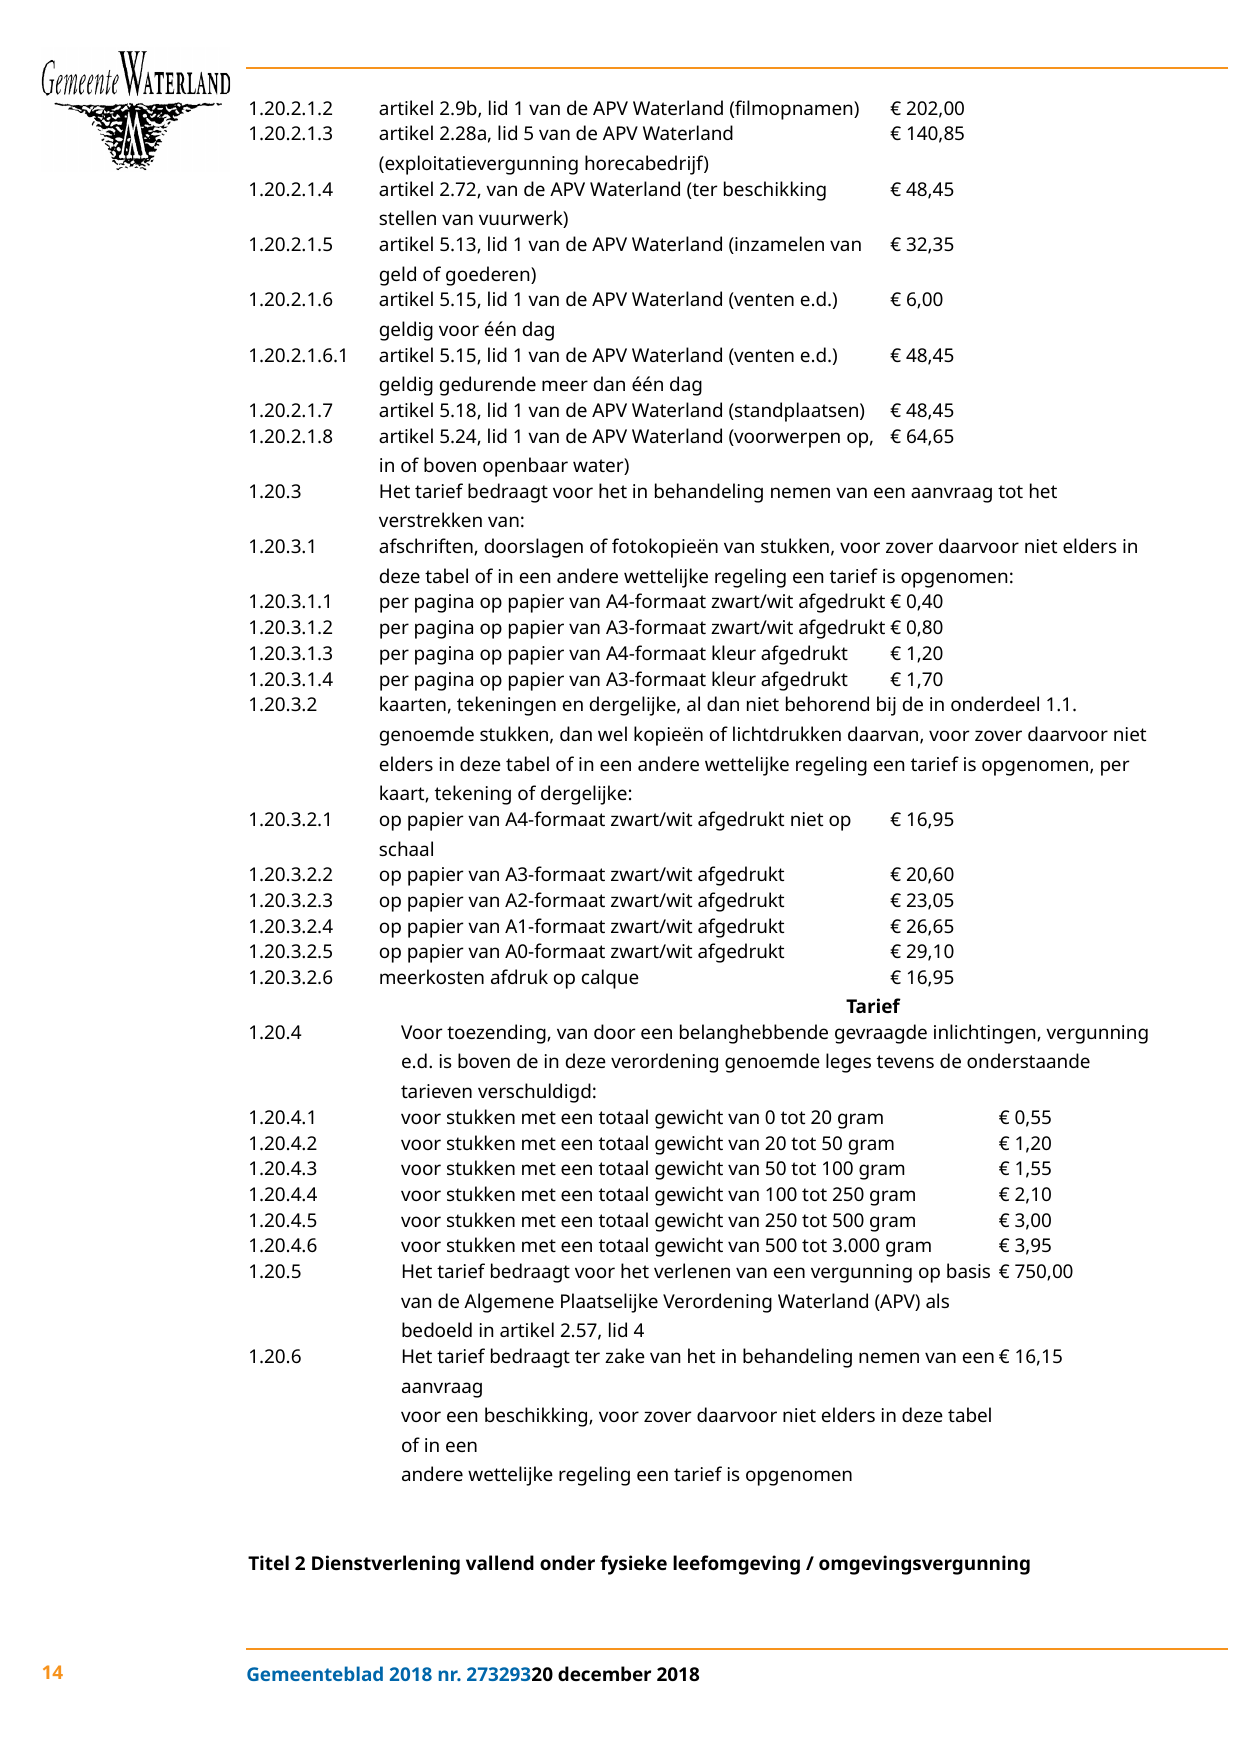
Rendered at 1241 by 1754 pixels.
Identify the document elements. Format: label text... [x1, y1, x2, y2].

table_cell 1.20.4.1 [248, 1104, 401, 1130]
table_cell 1.20.3.2.5 [248, 939, 379, 964]
table_cell 1.20.4.3 [248, 1156, 401, 1181]
table_cell € 32,35 [890, 231, 1152, 286]
table_cell artikel 5.15, lid 1 van de APV Waterland (venten e.d.) geldig gedurende meer dan één dag [379, 342, 890, 397]
table_cell € 16,15 [999, 1343, 1152, 1487]
table_cell 1.20.6 [248, 1343, 401, 1487]
table_cell 1.20.3.2 [248, 692, 379, 806]
table_cell 1.20.3.2.2 [248, 861, 379, 887]
table_cell 1.20.3.1 [248, 534, 379, 589]
table_cell 1.20.3.2.3 [248, 887, 379, 913]
table_cell artikel 2.28a, lid 5 van de APV Waterland (exploitatievergunning horecabedrijf) [379, 121, 890, 176]
table_cell Het tarief bedraagt voor het verlenen van een vergunning op basis van de Algemene Plaatselijke Verordening Waterland (APV) als bedoeld in artikel 2.57, lid 4 [401, 1259, 999, 1343]
table_cell Het tarief bedraagt voor het in behandeling nemen van een aanvraag tot het verstrekken van: [379, 478, 1152, 533]
table_cell 1.20.2.1.3 [248, 121, 379, 176]
table_cell meerkosten afdruk op calque [379, 964, 890, 990]
table_cell 1.20.3.1.2 [248, 615, 379, 640]
table_cell op papier van A1-formaat zwart/wit afgedrukt [379, 913, 890, 939]
table_cell 1.20.4.4 [248, 1181, 401, 1207]
table_cell 1.20.3.2.4 [248, 913, 379, 939]
table_cell € 3,95 [999, 1233, 1152, 1258]
table_cell € 6,00 [890, 286, 1152, 342]
table_cell 1.20.2.1.8 [248, 423, 379, 478]
table_cell 1.20.4.6 [248, 1233, 401, 1258]
table_cell op papier van A2-formaat zwart/wit afgedrukt [379, 887, 890, 913]
table_cell € 16,95 [890, 806, 1152, 861]
table_cell € 48,45 [890, 397, 1152, 423]
table_cell € 750,00 [999, 1259, 1152, 1343]
table_cell artikel 2.9b, lid 1 van de APV Waterland (filmopnamen) [379, 95, 890, 121]
table_cell € 1,55 [999, 1156, 1152, 1181]
table_cell 1.20.3.1.4 [248, 666, 379, 692]
table_cell Het tarief bedraagt ter zake van het in behandeling nemen van een aanvraag voor een beschikking, voor zover daarvoor niet elders in deze tabel of in een andere wettelijke regeling een tarief is opgenomen [401, 1343, 999, 1487]
table_cell voor stukken met een totaal gewicht van 250 tot 500 gram [401, 1207, 999, 1233]
table_cell voor stukken met een totaal gewicht van 20 tot 50 gram [401, 1130, 999, 1156]
table_cell € 0,55 [999, 1104, 1152, 1130]
table_cell artikel 5.15, lid 1 van de APV Waterland (venten e.d.) geldig voor één dag [379, 286, 890, 342]
table_cell 1.20.2.1.7 [248, 397, 379, 423]
table_cell 1.20.3.2.6 [248, 964, 379, 990]
table_header Tarief [846, 994, 1152, 1019]
table_cell € 26,65 [890, 913, 1152, 939]
table_cell 1.20.4 [248, 1019, 401, 1104]
table_cell 1.20.2.1.6.1 [248, 342, 379, 397]
table_cell afschriften, doorslagen of fotokopieën van stukken, voor zover daarvoor niet elders in deze tabel of in een andere wettelijke regeling een tarief is opgenomen: [379, 534, 1152, 589]
table_cell € 48,45 [890, 176, 1152, 231]
table_cell € 202,00 [890, 95, 1152, 121]
table_cell Voor toezending, van door een belanghebbende gevraagde inlichtingen, vergunning e.d. is boven de in deze verordening genoemde leges tevens de onderstaande tarieven verschuldigd: [401, 1019, 1152, 1104]
table_cell 1.20.3 [248, 478, 379, 533]
table_cell € 16,95 [890, 964, 1152, 990]
table_cell 1.20.2.1.6 [248, 286, 379, 342]
table_cell voor stukken met een totaal gewicht van 50 tot 100 gram [401, 1156, 999, 1181]
table_cell € 48,45 [890, 342, 1152, 397]
picture [41, 47, 231, 172]
table_cell 1.20.5 [248, 1259, 401, 1343]
text Titel 2 Dienstverlening vallend onder fysieke leefomgeving / omgevingsvergunning [248, 1550, 1152, 1576]
table_cell 1.20.3.1.1 [248, 589, 379, 614]
table_cell 1.20.3.2.1 [248, 806, 379, 861]
table_cell artikel 5.24, lid 1 van de APV Waterland (voorwerpen op, in of boven openbaar water) [379, 423, 890, 478]
table_cell op papier van A3-formaat zwart/wit afgedrukt [379, 861, 890, 887]
table_cell € 29,10 [890, 939, 1152, 964]
table_cell € 1,20 [890, 640, 1152, 666]
table_cell per pagina op papier van A3-formaat zwart/wit afgedrukt [379, 615, 890, 640]
table_cell € 64,65 [890, 423, 1152, 478]
table_cell € 20,60 [890, 861, 1152, 887]
table_cell € 23,05 [890, 887, 1152, 913]
table_cell € 0,40 [890, 589, 1152, 614]
table_cell 1.20.2.1.5 [248, 231, 379, 286]
table_header [248, 994, 846, 1019]
table_cell € 1,70 [890, 666, 1152, 692]
table_cell € 1,20 [999, 1130, 1152, 1156]
table_cell op papier van A4-formaat zwart/wit afgedrukt niet op schaal [379, 806, 890, 861]
table_cell voor stukken met een totaal gewicht van 500 tot 3.000 gram [401, 1233, 999, 1258]
table_cell per pagina op papier van A4-formaat zwart/wit afgedrukt [379, 589, 890, 614]
table_cell 1.20.2.1.4 [248, 176, 379, 231]
table_cell € 140,85 [890, 121, 1152, 176]
table_cell 1.20.4.2 [248, 1130, 401, 1156]
table_cell artikel 5.18, lid 1 van de APV Waterland (standplaatsen) [379, 397, 890, 423]
table_cell 1.20.2.1.2 [248, 95, 379, 121]
table_cell € 2,10 [999, 1181, 1152, 1207]
table_cell € 3,00 [999, 1207, 1152, 1233]
table_cell 1.20.4.5 [248, 1207, 401, 1233]
table_cell 1.20.3.1.3 [248, 640, 379, 666]
table_cell artikel 2.72, van de APV Waterland (ter beschikking stellen van vuurwerk) [379, 176, 890, 231]
table_cell op papier van A0-formaat zwart/wit afgedrukt [379, 939, 890, 964]
table_cell voor stukken met een totaal gewicht van 0 tot 20 gram [401, 1104, 999, 1130]
table_cell artikel 5.13, lid 1 van de APV Waterland (inzamelen van geld of goederen) [379, 231, 890, 286]
table_cell € 0,80 [890, 615, 1152, 640]
table_cell kaarten, tekeningen en dergelijke, al dan niet behorend bij de in onderdeel 1.1. genoemde stukken, dan wel kopieën of lichtdrukken daarvan, voor zover daarvoor niet elders in deze tabel of in een andere wettelijke regeling een tarief is opgenomen, per kaart, tekening of dergelijke: [379, 692, 1152, 806]
table_cell voor stukken met een totaal gewicht van 100 tot 250 gram [401, 1181, 999, 1207]
table_cell per pagina op papier van A3-formaat kleur afgedrukt [379, 666, 890, 692]
table_cell per pagina op papier van A4-formaat kleur afgedrukt [379, 640, 890, 666]
